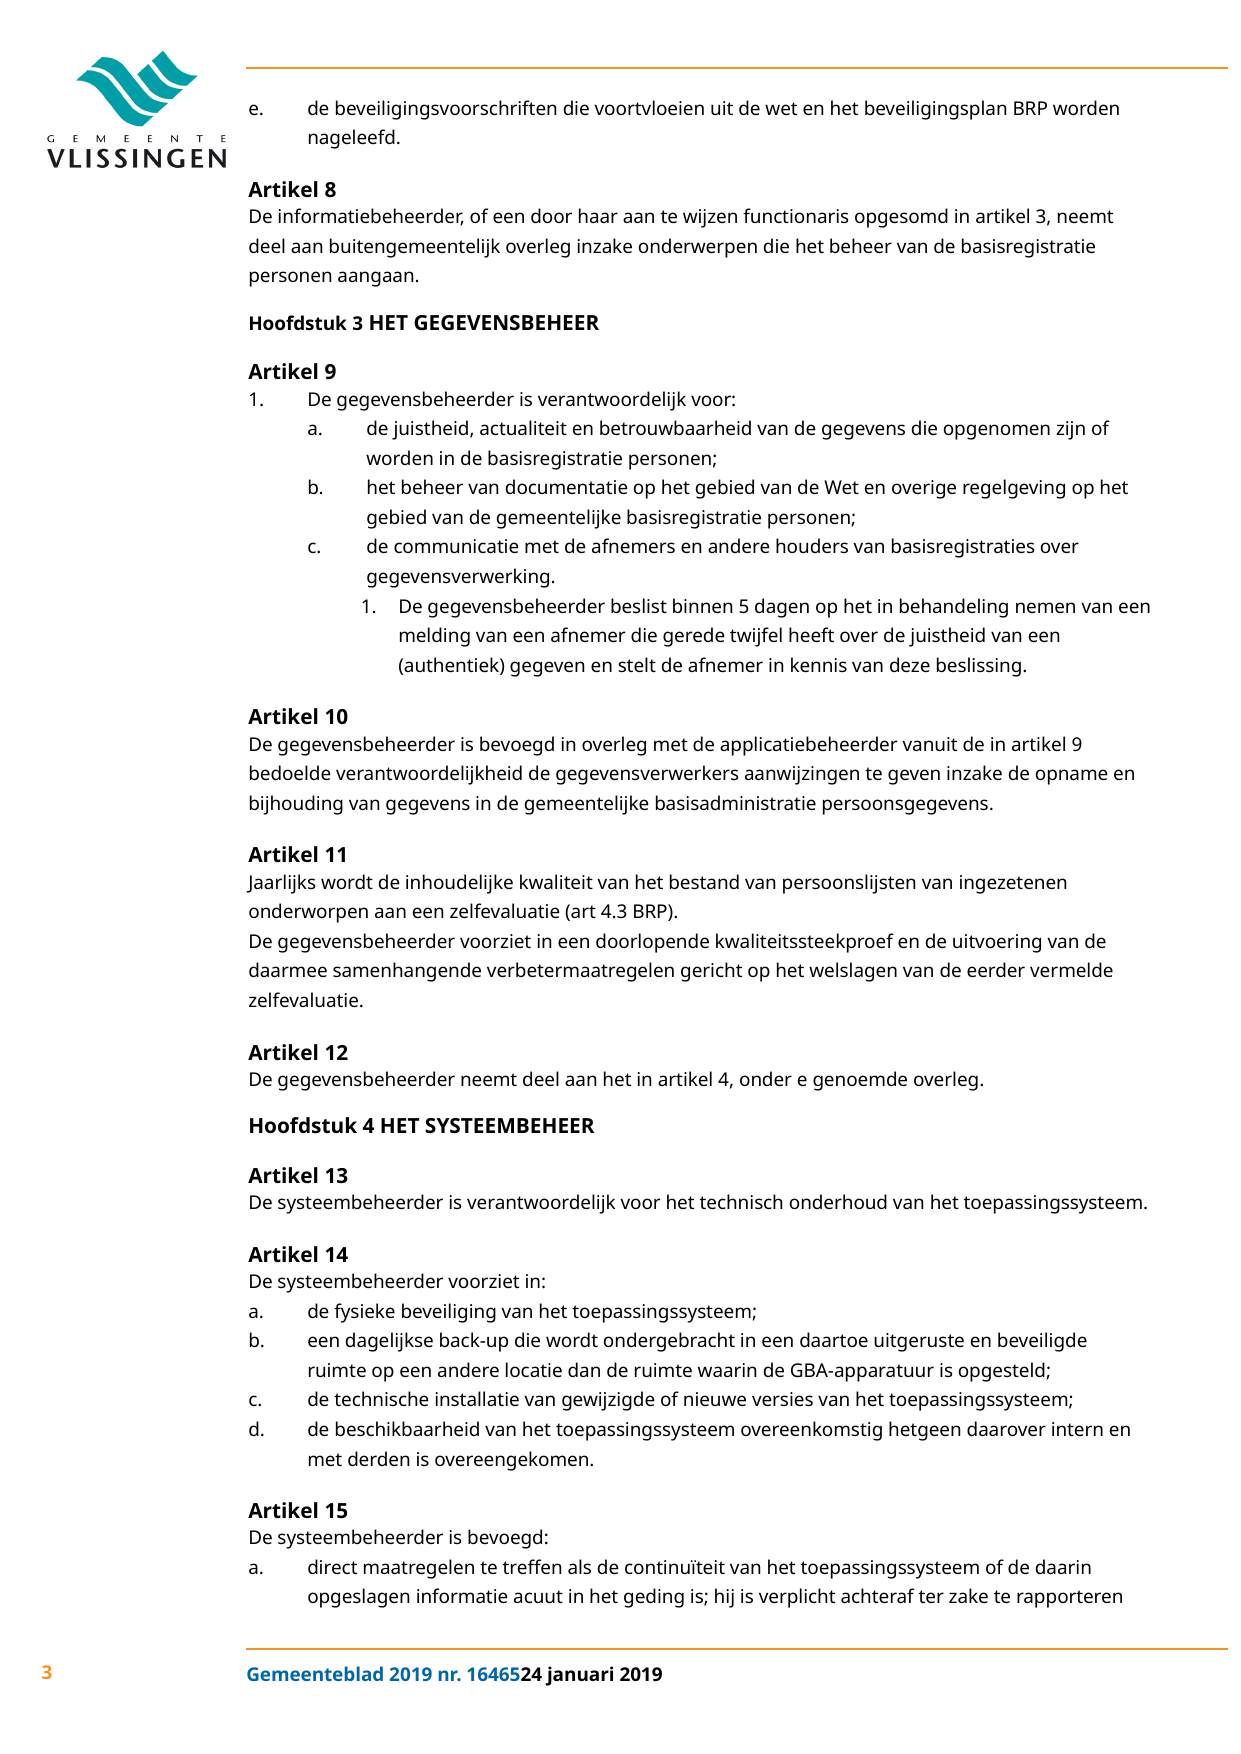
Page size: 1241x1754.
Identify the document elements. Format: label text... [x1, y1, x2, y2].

text De systeembeheerder is verantwoordelijk voor het technisch onderhoud van het toepassingssysteem. [248, 1189, 1152, 1215]
list de beschikbaarheid van het toepassingssysteem overeenkomstig hetgeen daarover intern en met derden is overeengekomen. [248, 1416, 1152, 1471]
picture [41, 47, 231, 172]
list de beveiligingsvoorschriften die voortvloeien uit de wet en het beveiligingsplan BRP worden nageleefd. [248, 95, 1152, 150]
text Artikel 10 [248, 702, 1152, 731]
text De gegevensbeheerder neemt deel aan het in artikel 4, onder e genoemde overleg. [248, 1066, 1152, 1092]
text De systeembeheerder voorziet in: [248, 1268, 1152, 1294]
text Artikel 9 [248, 357, 1152, 386]
list de fysieke beveiliging van het toepassingssysteem; [248, 1298, 1152, 1323]
text Jaarlijks wordt de inhoudelijke kwaliteit van het bestand van persoonslijsten van ingezetenen onderworpen aan een zelfevaluatie (art 4.3 BRP). [248, 869, 1152, 924]
list De gegevensbeheerder is verantwoordelijk voor: [248, 386, 1152, 411]
text Artikel 14 [248, 1240, 1152, 1268]
text De gegevensbeheerder is bevoegd in overleg met de applicatiebeheerder vanuit de in artikel 9 bedoelde verantwoordelijkheid de gegevensverwerkers aanwijzingen te geven inzake de opname en bijhouding van gegevens in de gemeentelijke basisadministratie persoonsgegevens. [248, 731, 1152, 816]
text Artikel 8 [248, 175, 1152, 203]
text De gegevensbeheerder voorziet in een doorlopende kwaliteitssteekproef en de uitvoering van de daarmee samenhangende verbetermaatregelen gericht op het welslagen van de eerder vermelde zelfevaluatie. [248, 928, 1152, 1013]
text Artikel 12 [248, 1038, 1152, 1066]
list direct maatregelen te treffen als de continuïteit van het toepassingssysteem of de daarin opgeslagen informatie acuut in het geding is; hij is verplicht achteraf ter zake te rapporteren [248, 1554, 1152, 1609]
text Artikel 11 [248, 840, 1152, 869]
text Artikel 15 [248, 1496, 1152, 1524]
text De systeembeheerder is bevoegd: [248, 1524, 1152, 1550]
list het beheer van documentatie op het gebied van de Wet en overige regelgeving op het gebied van de gemeentelijke basisregistratie personen; [307, 474, 1152, 530]
text De informatiebeheerder, of een door haar aan te wijzen functionaris opgesomd in artikel 3, neemt deel aan buitengemeentelijk overleg inzake onderwerpen die het beheer van de basisregistratie personen aangaan. [248, 203, 1152, 288]
text Hoofdstuk 3 HET GEGEVENSBEHEER [248, 308, 1152, 336]
list de juistheid, actualiteit en betrouwbaarheid van de gegevens die opgenomen zijn of worden in de basisregistratie personen; [307, 415, 1152, 471]
list De gegevensbeheerder beslist binnen 5 dagen op het in behandeling nemen van een melding van een afnemer die gerede twijfel heeft over de juistheid van een (authentiek) gegeven en stelt de afnemer in kennis van deze beslissing. [361, 593, 1152, 678]
list een dagelijkse back-up die wordt ondergebracht in een daartoe uitgeruste en beveiligde ruimte op een andere locatie dan de ruimte waarin de GBA-apparatuur is opgesteld; [248, 1327, 1152, 1383]
text Hoofdstuk 4 HET SYSTEEMBEHEER [248, 1112, 1152, 1140]
text Artikel 13 [248, 1161, 1152, 1189]
list de communicatie met de afnemers en andere houders van basisregistraties over gegevensverwerking. [307, 534, 1152, 589]
list de technische installatie van gewijzigde of nieuwe versies van het toepassingssysteem; [248, 1387, 1152, 1412]
